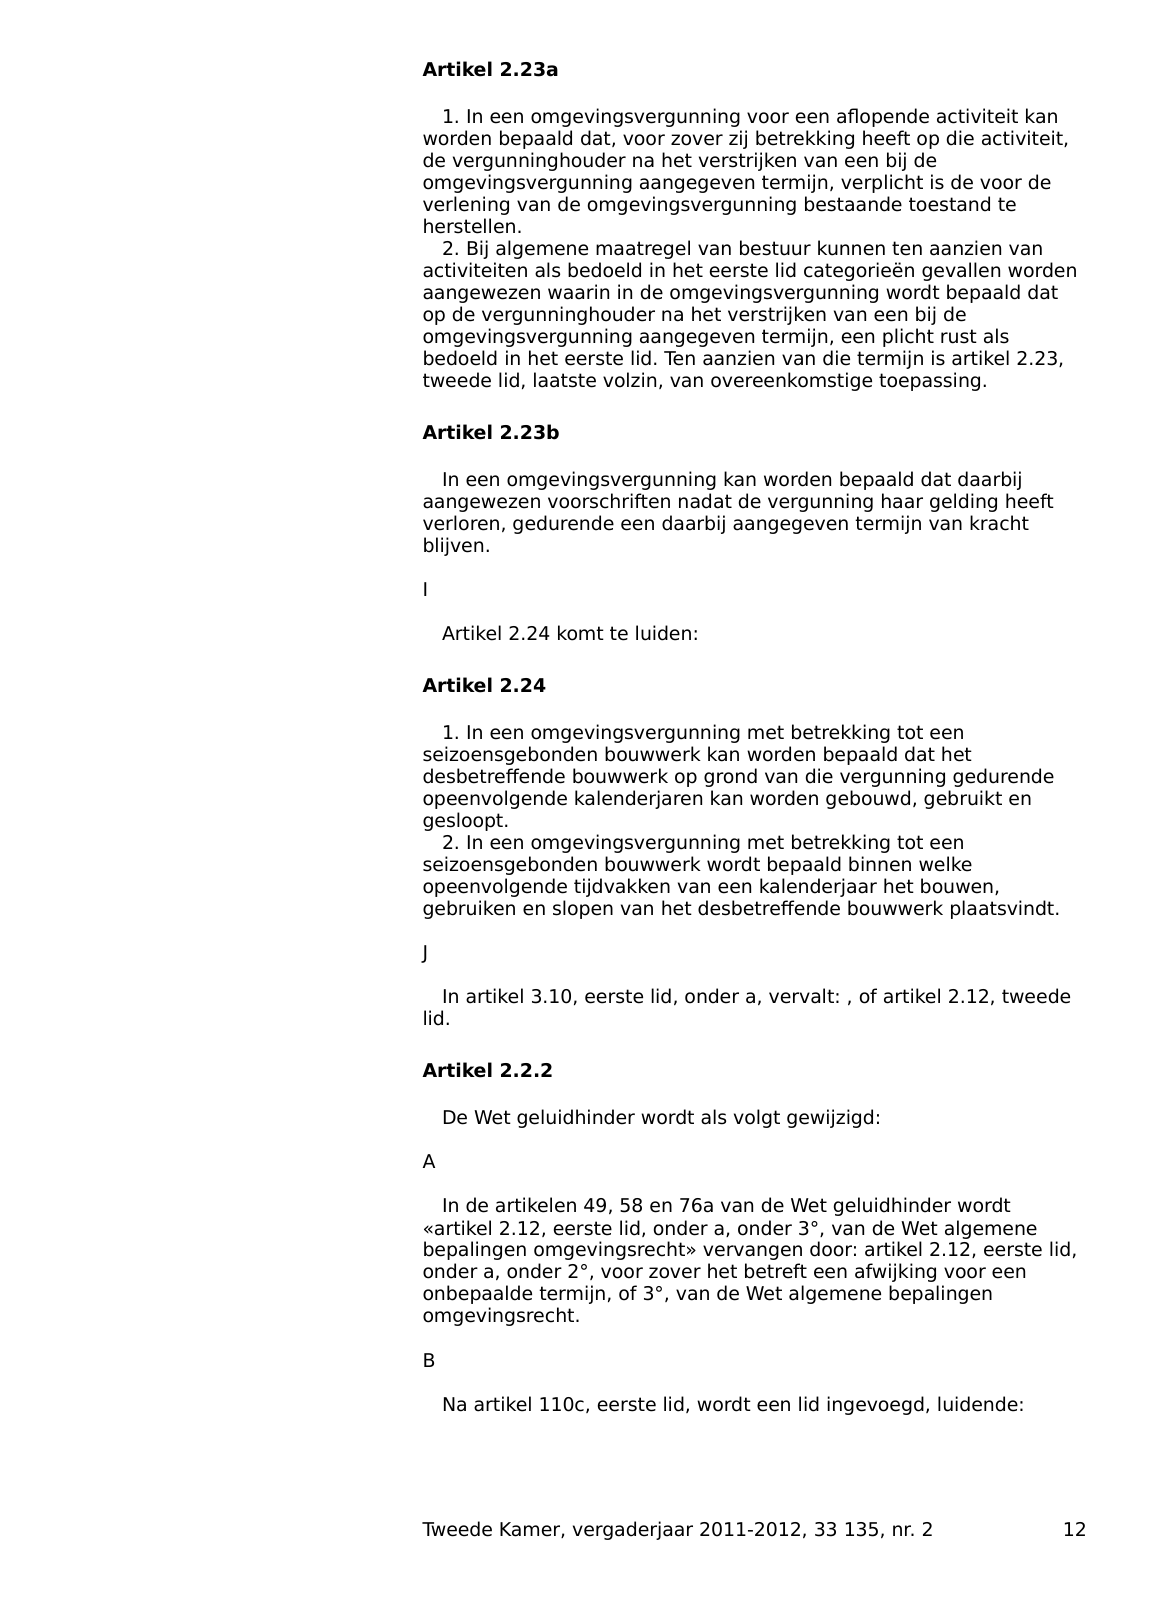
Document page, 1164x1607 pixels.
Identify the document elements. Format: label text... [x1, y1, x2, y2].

text In de artikelen 49, 58 en 76a van de Wet geluidhinder wordt «artikel 2.12, eerste lid, onder a, onder 3°, van de Wet algemene bepalingen omgevingsrecht» vervangen door: artikel 2.12, eerste lid, onder a, onder 2°, voor zover het betreft een afwijking voor een onbepaalde termijn, of 3°, van de Wet algemene bepalingen omgevingsrecht. [422, 1195, 1087, 1327]
text 2. In een omgevingsvergunning met betrekking tot een seizoensgebonden bouwwerk wordt bepaald binnen welke opeenvolgende tijdvakken van een kalenderjaar het bouwen, gebruiken en slopen van het desbetreffende bouwwerk plaatsvindt. [422, 832, 1087, 920]
text J [422, 942, 1087, 964]
text 2. Bij algemene maatregel van bestuur kunnen ten aanzien van activiteiten als bedoeld in het eerste lid categorieën gevallen worden aangewezen waarin in de omgevingsvergunning wordt bepaald dat op de vergunninghouder na het verstrijken van een bij de omgevingsvergunning aangegeven termijn, een plicht rust als bedoeld in het eerste lid. Ten aanzien van die termijn is artikel 2.23, tweede lid, laatste volzin, van overeenkomstige toepassing. [422, 238, 1087, 392]
subtitle Artikel 2.23b [422, 422, 1087, 444]
text I [422, 579, 1087, 601]
text In een omgevingsvergunning kan worden bepaald dat daarbij aangewezen voorschriften nadat de vergunning haar gelding heeft verloren, gedurende een daarbij aangegeven termijn van kracht blijven. [422, 469, 1087, 557]
text B [422, 1349, 1087, 1371]
text 1. In een omgevingsvergunning voor een aflopende activiteit kan worden bepaald dat, voor zover zij betrekking heeft op die activiteit, de vergunninghouder na het verstrijken van een bij de omgevingsvergunning aangegeven termijn, verplicht is de voor de verlening van de omgevingsvergunning bestaande toestand te herstellen. [422, 106, 1087, 238]
text In artikel 3.10, eerste lid, onder a, vervalt: , of artikel 2.12, tweede lid. [422, 986, 1087, 1030]
text Na artikel 110c, eerste lid, wordt een lid ingevoegd, luidende: [422, 1394, 1087, 1416]
text 1. In een omgevingsvergunning met betrekking tot een seizoensgebonden bouwwerk kan worden bepaald dat het desbetreffende bouwwerk op grond van die vergunning gedurende opeenvolgende kalenderjaren kan worden gebouwd, gebruikt en gesloopt. [422, 722, 1087, 832]
subtitle Artikel 2.2.2 [422, 1060, 1087, 1082]
subtitle Artikel 2.23a [422, 59, 1087, 81]
text A [422, 1151, 1087, 1173]
text De Wet geluidhinder wordt als volgt gewijzigd: [422, 1107, 1087, 1129]
text Artikel 2.24 komt te luiden: [422, 623, 1087, 645]
subtitle Artikel 2.24 [422, 675, 1087, 697]
